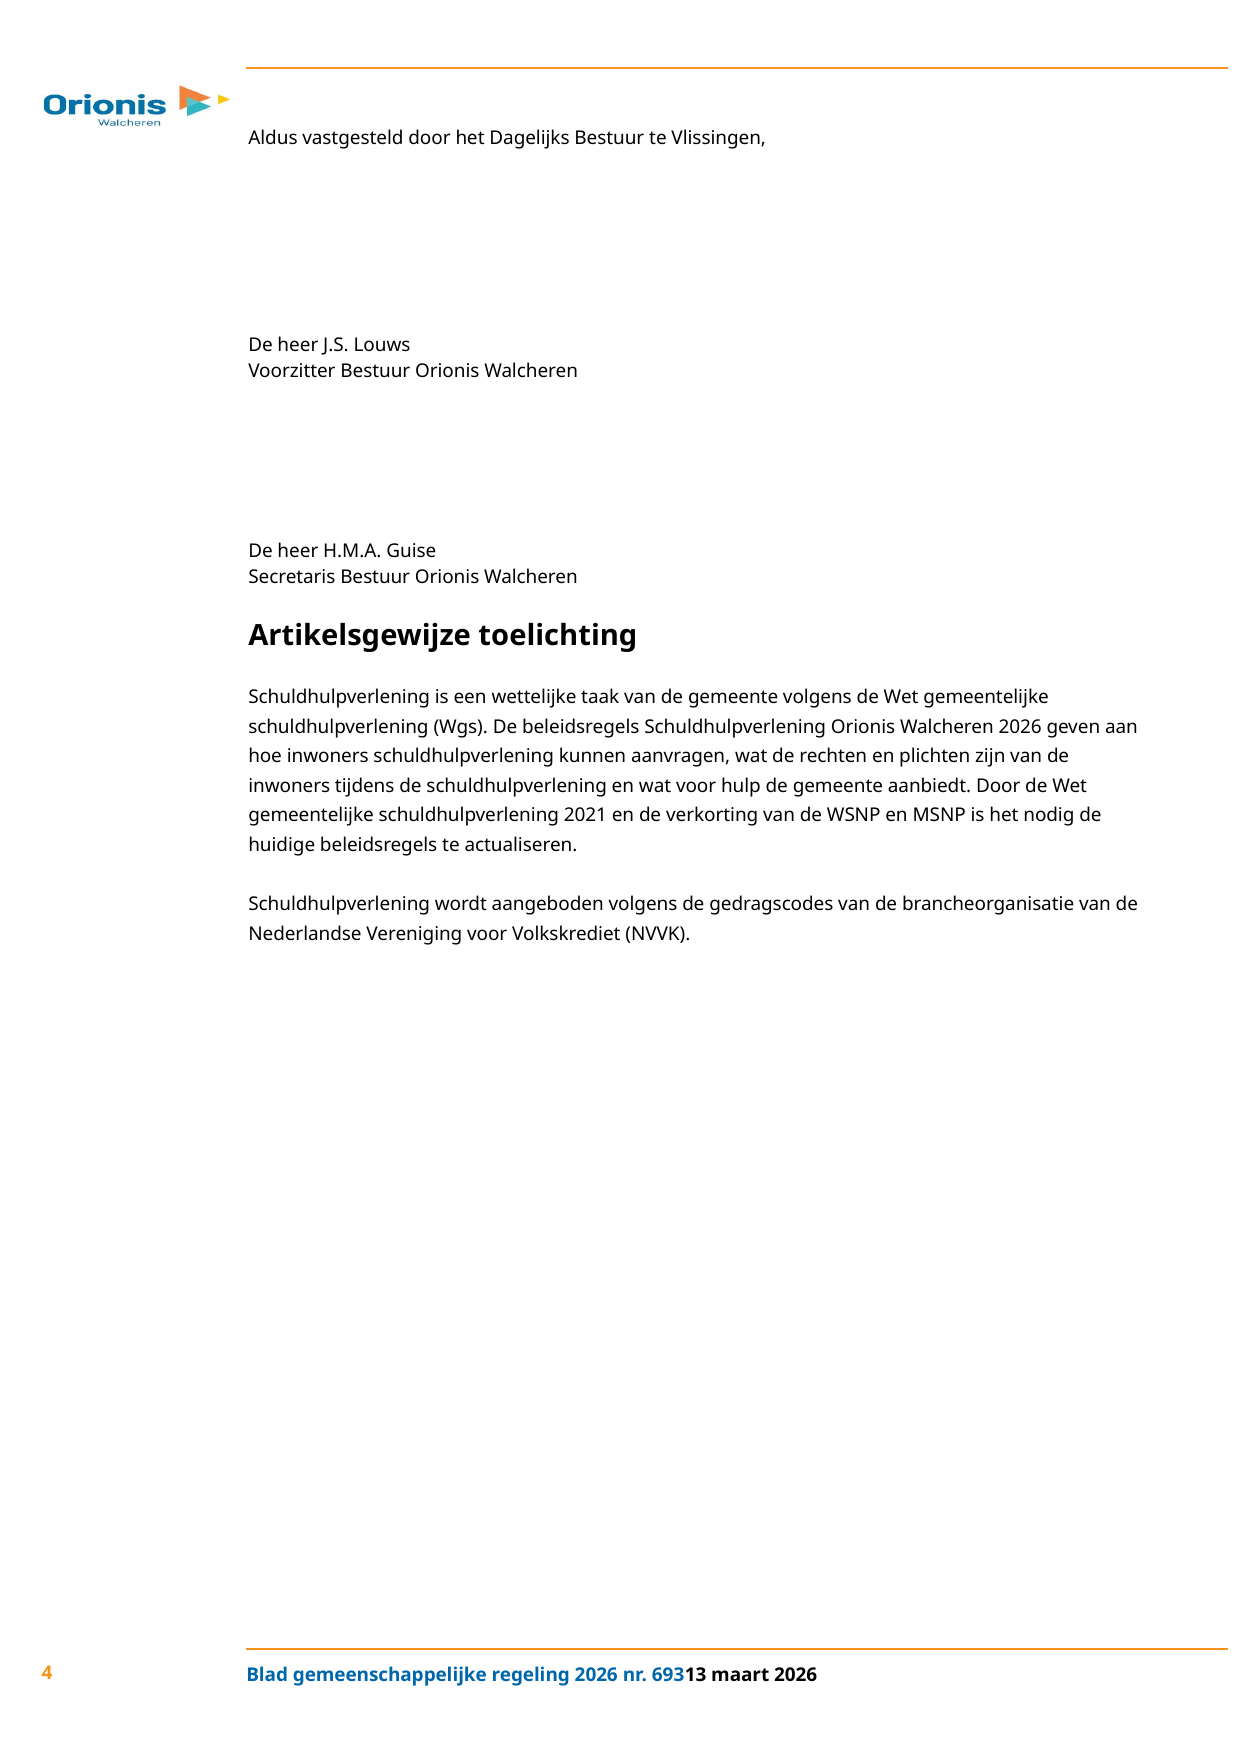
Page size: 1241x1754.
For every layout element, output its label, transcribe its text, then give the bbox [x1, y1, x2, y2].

picture [41, 47, 231, 172]
text Schuldhulpverlening wordt aangeboden volgens de gedragscodes van de brancheorganisatie van de Nederlandse Vereniging voor Volkskrediet (NVVK). [248, 890, 1152, 946]
text De heer H.M.A. Guise [248, 537, 1152, 563]
text Schuldhulpverlening is een wettelijke taak van de gemeente volgens de Wet gemeentelijke schuldhulpverlening (Wgs). De beleidsregels Schuldhulpverlening Orionis Walcheren 2026 geven aan hoe inwoners schuldhulpverlening kunnen aanvragen, wat de rechten en plichten zijn van de inwoners tijdens de schuldhulpverlening en wat voor hulp de gemeente aanbiedt. Door de Wet gemeentelijke schuldhulpverlening 2021 en de verkorting van de WSNP en MSNP is het nodig de huidige beleidsregels te actualiseren. [248, 683, 1152, 857]
text Voorzitter Bestuur Orionis Walcheren [248, 357, 1152, 383]
text Aldus vastgesteld door het Dagelijks Bestuur te Vlissingen, [248, 124, 1152, 150]
text De heer J.S. Louws [248, 331, 1152, 357]
text Artikelsgewijze toelichting [248, 614, 1152, 654]
text Secretaris Bestuur Orionis Walcheren [248, 563, 1152, 589]
